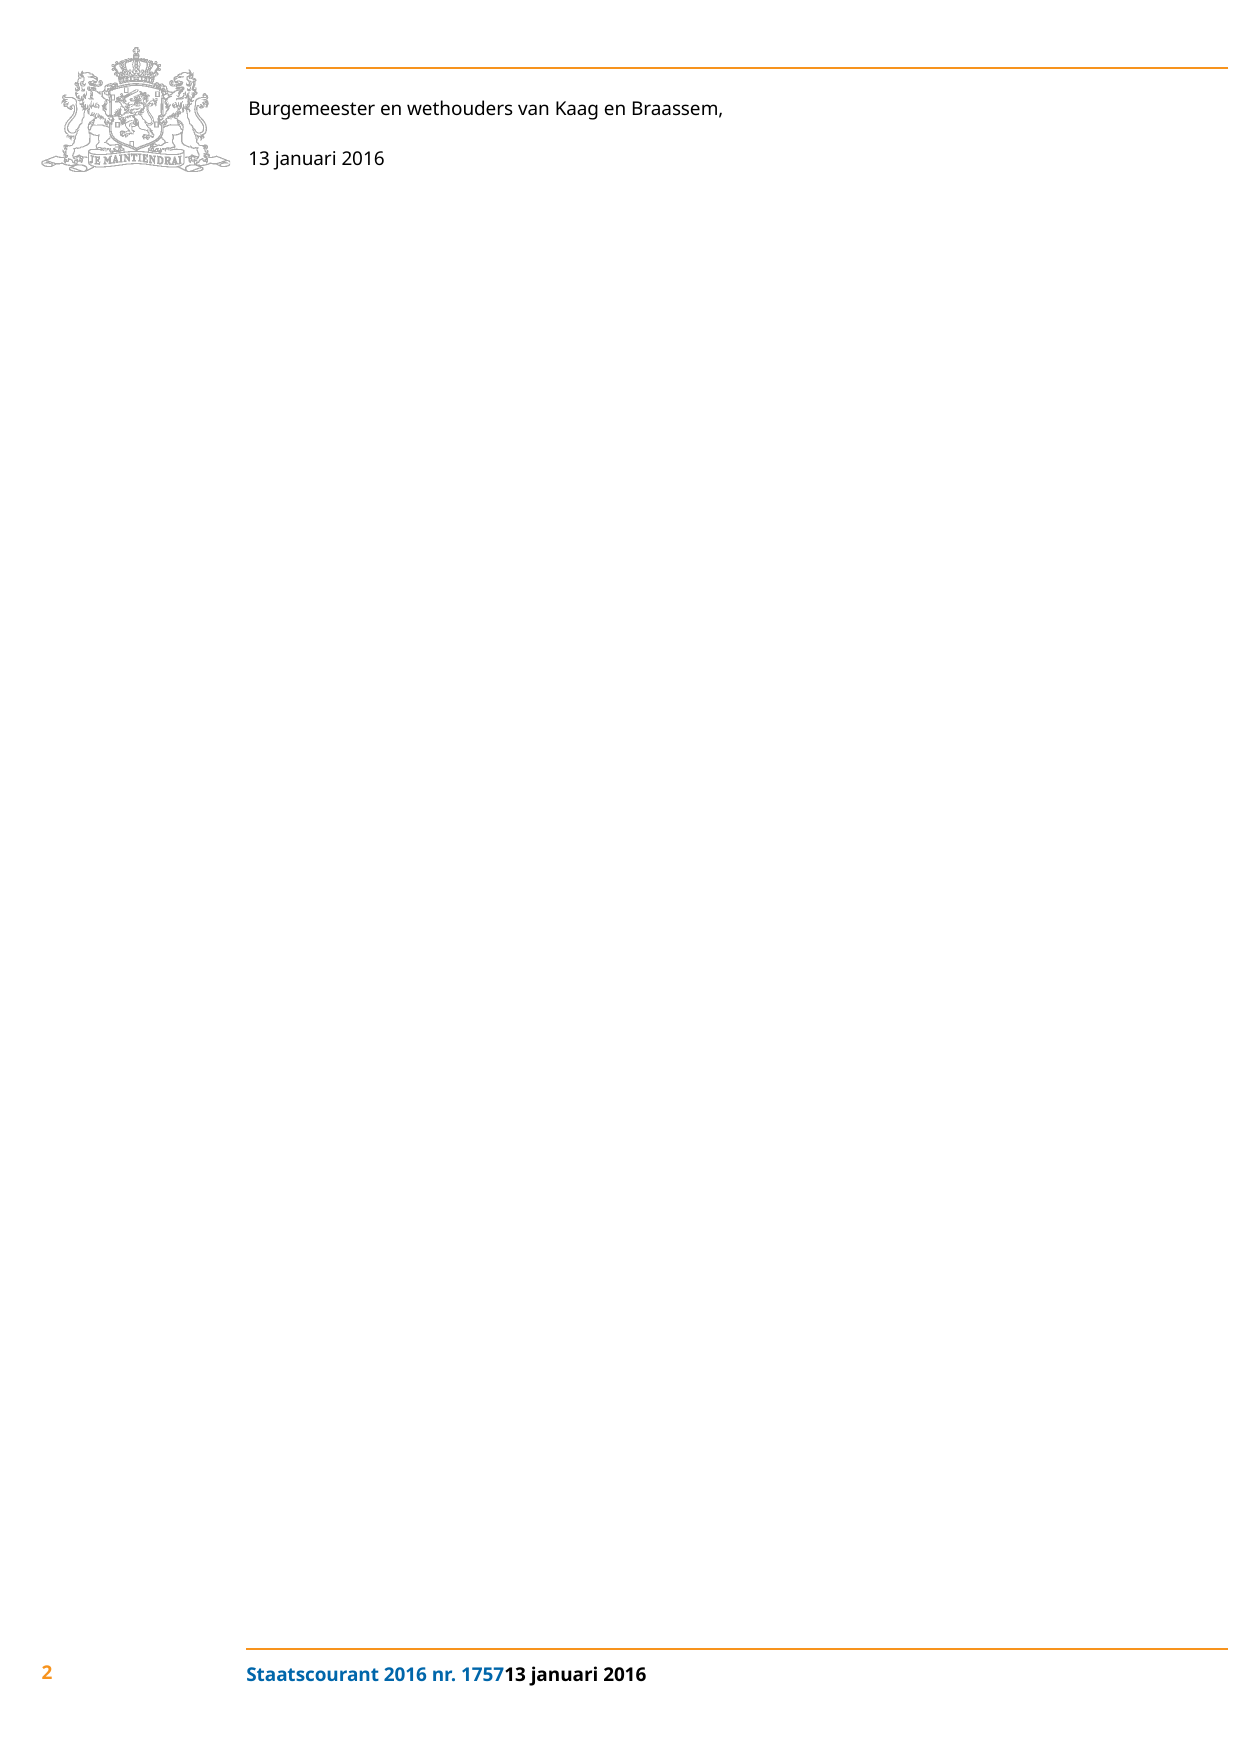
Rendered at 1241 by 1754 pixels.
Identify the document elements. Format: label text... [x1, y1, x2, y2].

picture [41, 47, 231, 172]
text 13 januari 2016 [248, 145, 1152, 171]
text Burgemeester en wethouders van Kaag en Braassem, [248, 95, 1152, 121]
